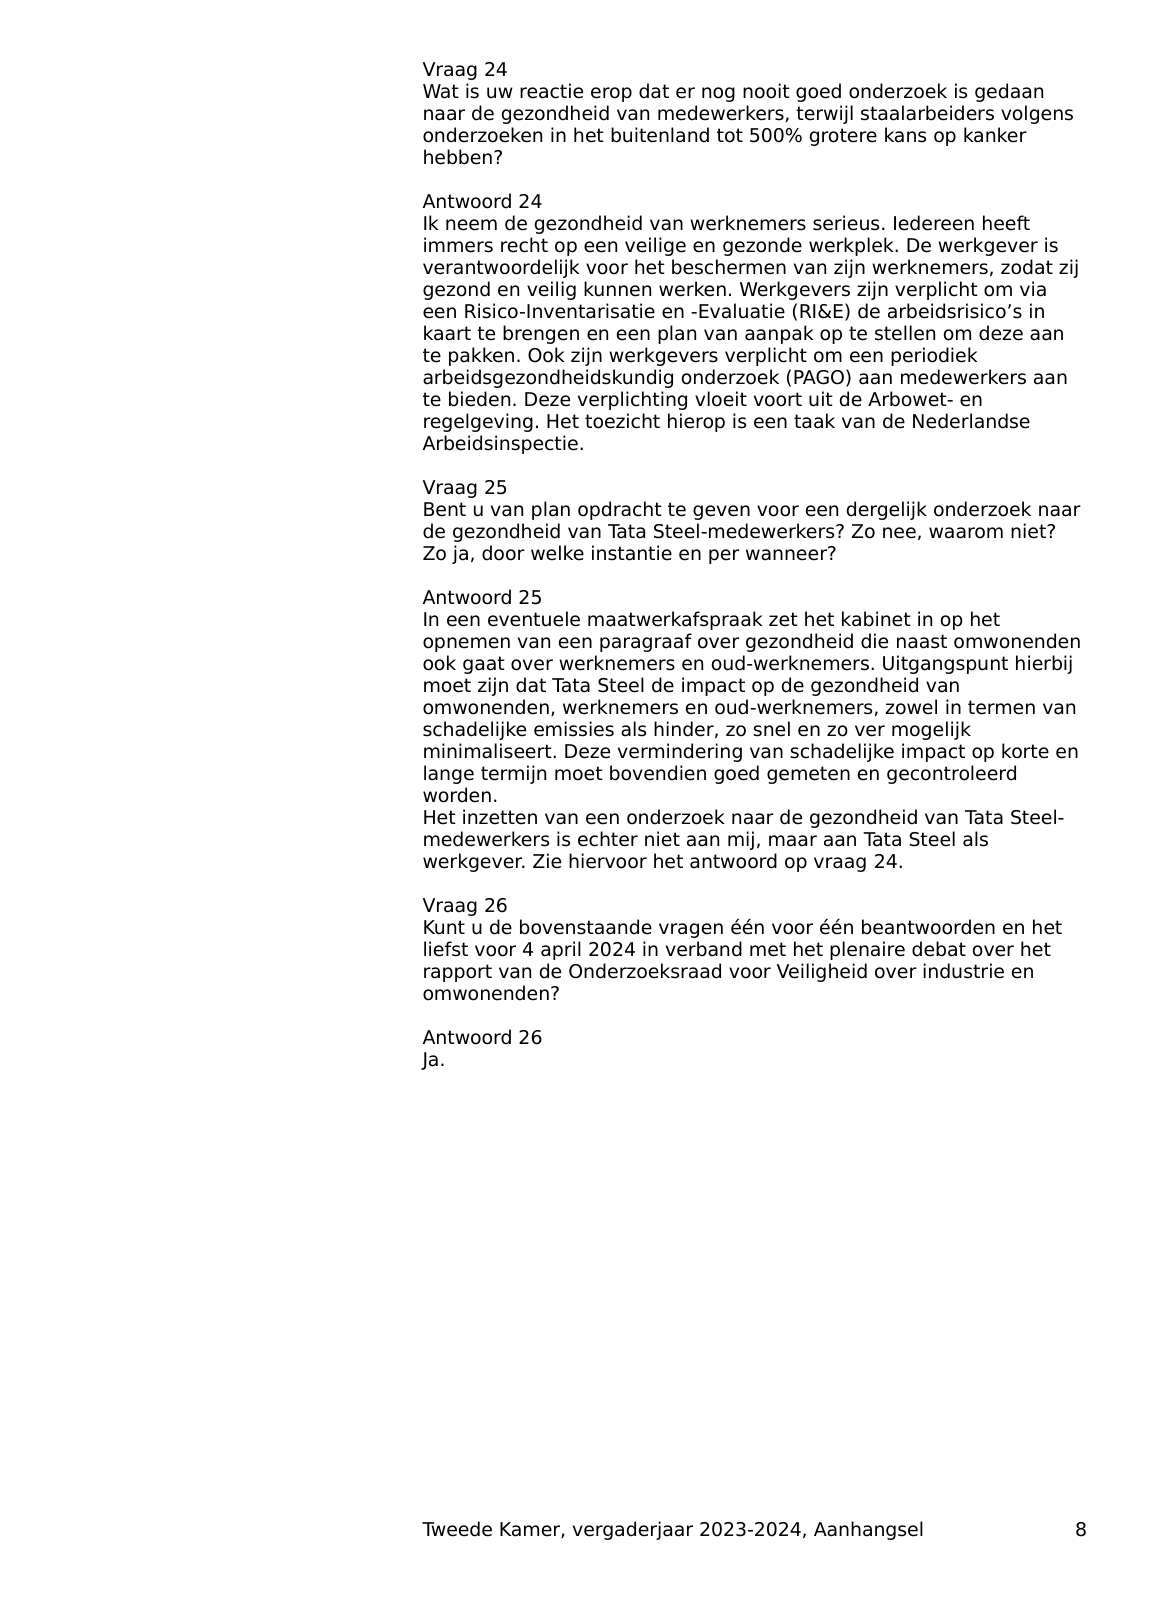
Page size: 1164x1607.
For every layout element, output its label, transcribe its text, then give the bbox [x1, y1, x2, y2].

text Antwoord 24 [422, 191, 1087, 213]
text Antwoord 26 [422, 1027, 1087, 1049]
text Vraag 24 [422, 59, 1087, 81]
text Kunt u de bovenstaande vragen één voor één beantwoorden en het liefst voor 4 april 2024 in verband met het plenaire debat over het rapport van de Onderzoeksraad voor Veiligheid over industrie en omwonenden? [422, 917, 1087, 1005]
text Het inzetten van een onderzoek naar de gezondheid van Tata Steel-medewerkers is echter niet aan mij, maar aan Tata Steel als werkgever. Zie hiervoor het antwoord op vraag 24. [422, 807, 1087, 873]
text In een eventuele maatwerkafspraak zet het kabinet in op het opnemen van een paragraaf over gezondheid die naast omwonenden ook gaat over werknemers en oud-werknemers. Uitgangspunt hierbij moet zijn dat Tata Steel de impact op de gezondheid van omwonenden, werknemers en oud-werknemers, zowel in termen van schadelijke emissies als hinder, zo snel en zo ver mogelijk minimaliseert. Deze vermindering van schadelijke impact op korte en lange termijn moet bovendien goed gemeten en gecontroleerd worden. [422, 609, 1087, 807]
text Antwoord 25 [422, 587, 1087, 609]
text Wat is uw reactie erop dat er nog nooit goed onderzoek is gedaan naar de gezondheid van medewerkers, terwijl staalarbeiders volgens onderzoeken in het buitenland tot 500% grotere kans op kanker hebben? [422, 81, 1087, 169]
text Bent u van plan opdracht te geven voor een dergelijk onderzoek naar de gezondheid van Tata Steel-medewerkers? Zo nee, waarom niet? Zo ja, door welke instantie en per wanneer? [422, 499, 1087, 565]
text Vraag 26 [422, 895, 1087, 917]
text Ja. [422, 1049, 1087, 1071]
text Ik neem de gezondheid van werknemers serieus. Iedereen heeft immers recht op een veilige en gezonde werkplek. De werkgever is verantwoordelijk voor het beschermen van zijn werknemers, zodat zij gezond en veilig kunnen werken. Werkgevers zijn verplicht om via een Risico-Inventarisatie en -Evaluatie (RI&E) de arbeidsrisico’s in kaart te brengen en een plan van aanpak op te stellen om deze aan te pakken. Ook zijn werkgevers verplicht om een periodiek arbeidsgezondheidskundig onderzoek (PAGO) aan medewerkers aan te bieden. Deze verplichting vloeit voort uit de Arbowet- en regelgeving. Het toezicht hierop is een taak van de Nederlandse Arbeidsinspectie. [422, 213, 1087, 455]
text Vraag 25 [422, 477, 1087, 499]
